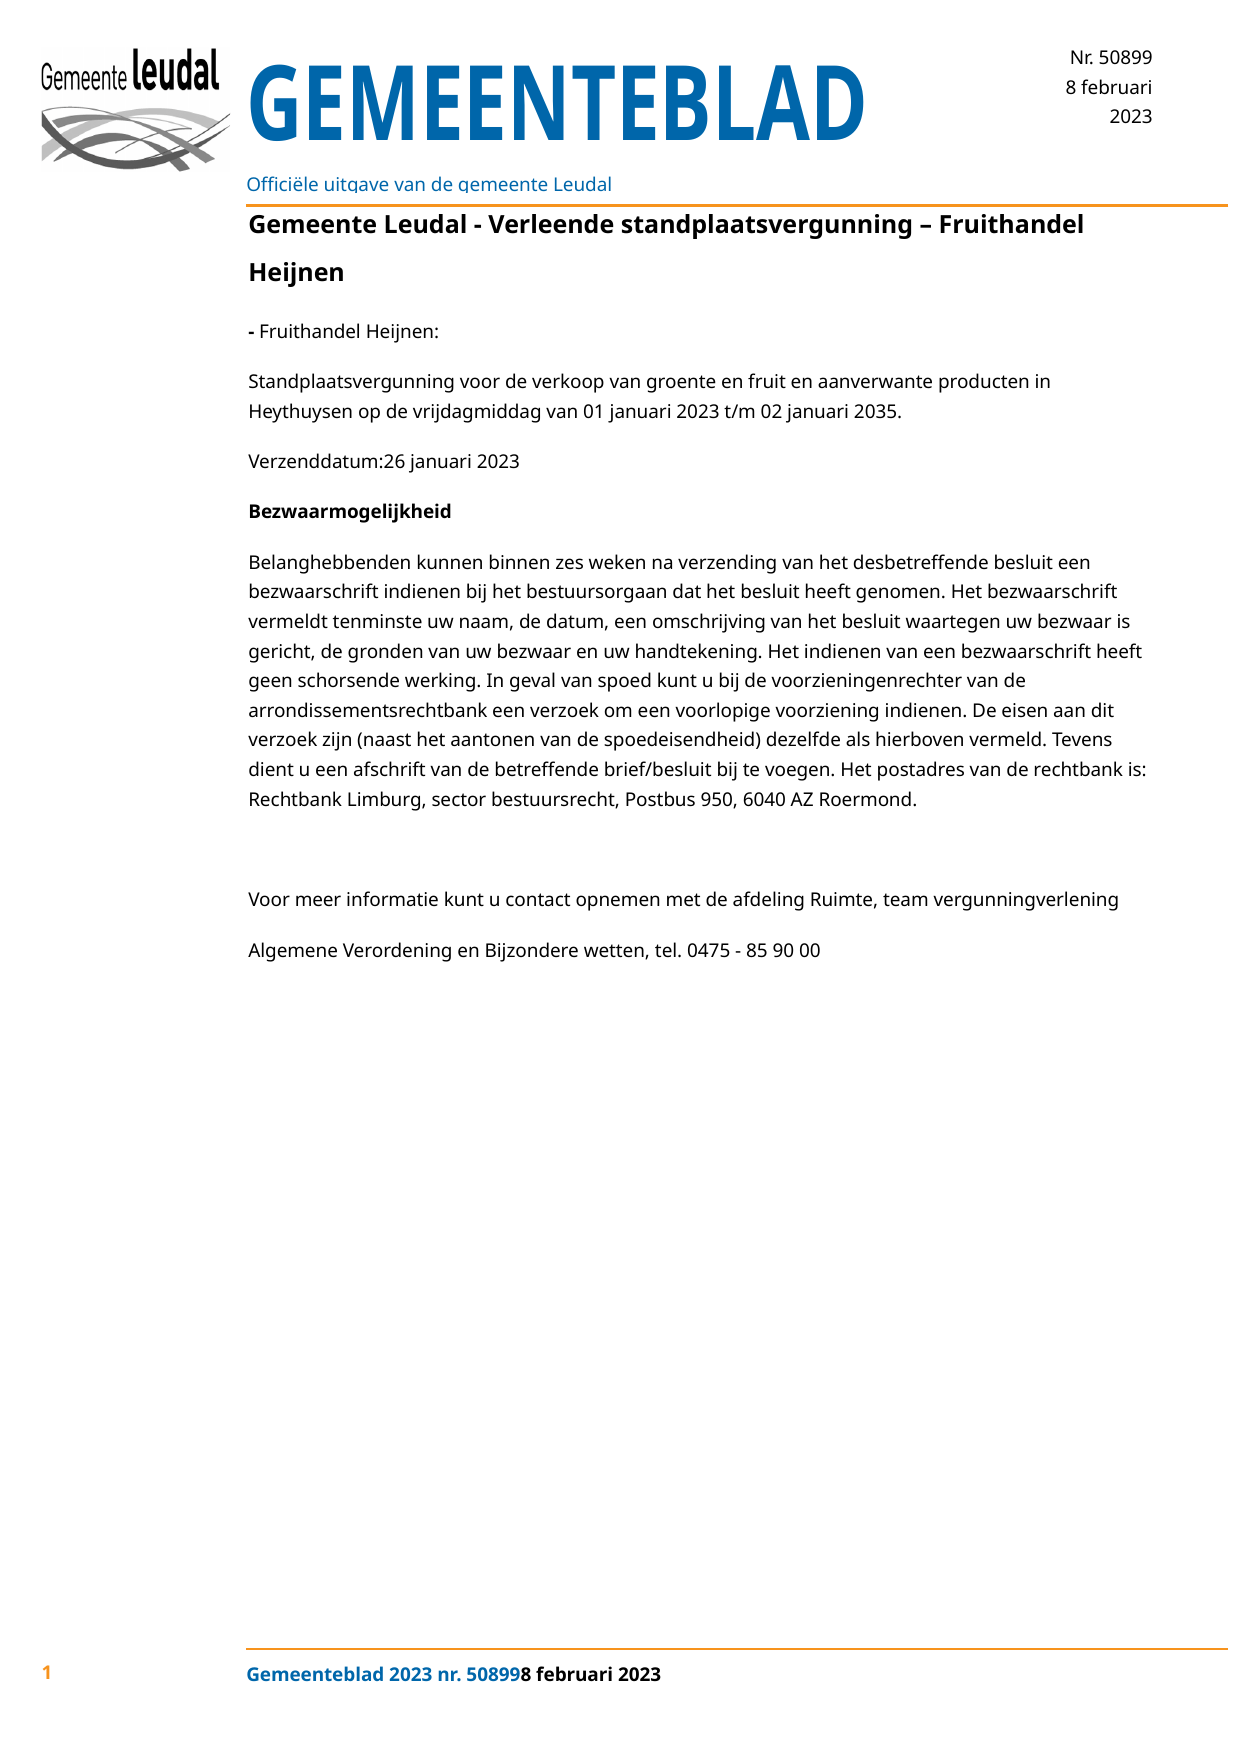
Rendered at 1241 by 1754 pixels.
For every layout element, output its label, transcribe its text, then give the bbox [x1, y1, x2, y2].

text - Fruithandel Heijnen: [248, 318, 1152, 344]
text Gemeente Leudal - Verleende standplaatsvergunning – Fruithandel Heijnen [248, 207, 1152, 288]
text Algemene Verordening en Bijzondere wetten, tel. 0475 - 85 90 00 [248, 937, 1152, 963]
text Verzenddatum:26 januari 2023 [248, 448, 1152, 474]
text Bezwaarmogelijkheid [248, 499, 1152, 524]
text Standplaatsvergunning voor de verkoop van groente en fruit en aanverwante producten in Heythuysen op de vrijdagmiddag van 01 januari 2023 t/m 02 januari 2035. [248, 368, 1152, 424]
text Voor meer informatie kunt u contact opnemen met de afdeling Ruimte, team vergunningverlening [248, 887, 1152, 912]
picture [41, 47, 231, 172]
text Belanghebbenden kunnen binnen zes weken na verzending van het desbetreffende besluit een bezwaarschrift indienen bij het bestuursorgaan dat het besluit heeft genomen. Het bezwaarschrift vermeldt tenminste uw naam, de datum, een omschrijving van het besluit waartegen uw bezwaar is gericht, de gronden van uw bezwaar en uw handtekening. Het indienen van een bezwaarschrift heeft geen schorsende werking. In geval van spoed kunt u bij de voorzieningenrechter van de arrondissementsrechtbank een verzoek om een voorlopige voorziening indienen. De eisen aan dit verzoek zijn (naast het aantonen van de spoedeisendheid) dezelfde als hierboven vermeld. Tevens dient u een afschrift van de betreffende brief/besluit bij te voegen. Het postadres van de rechtbank is: Rechtbank Limburg, sector bestuursrecht, Postbus 950, 6040 AZ Roermond. [248, 549, 1152, 812]
